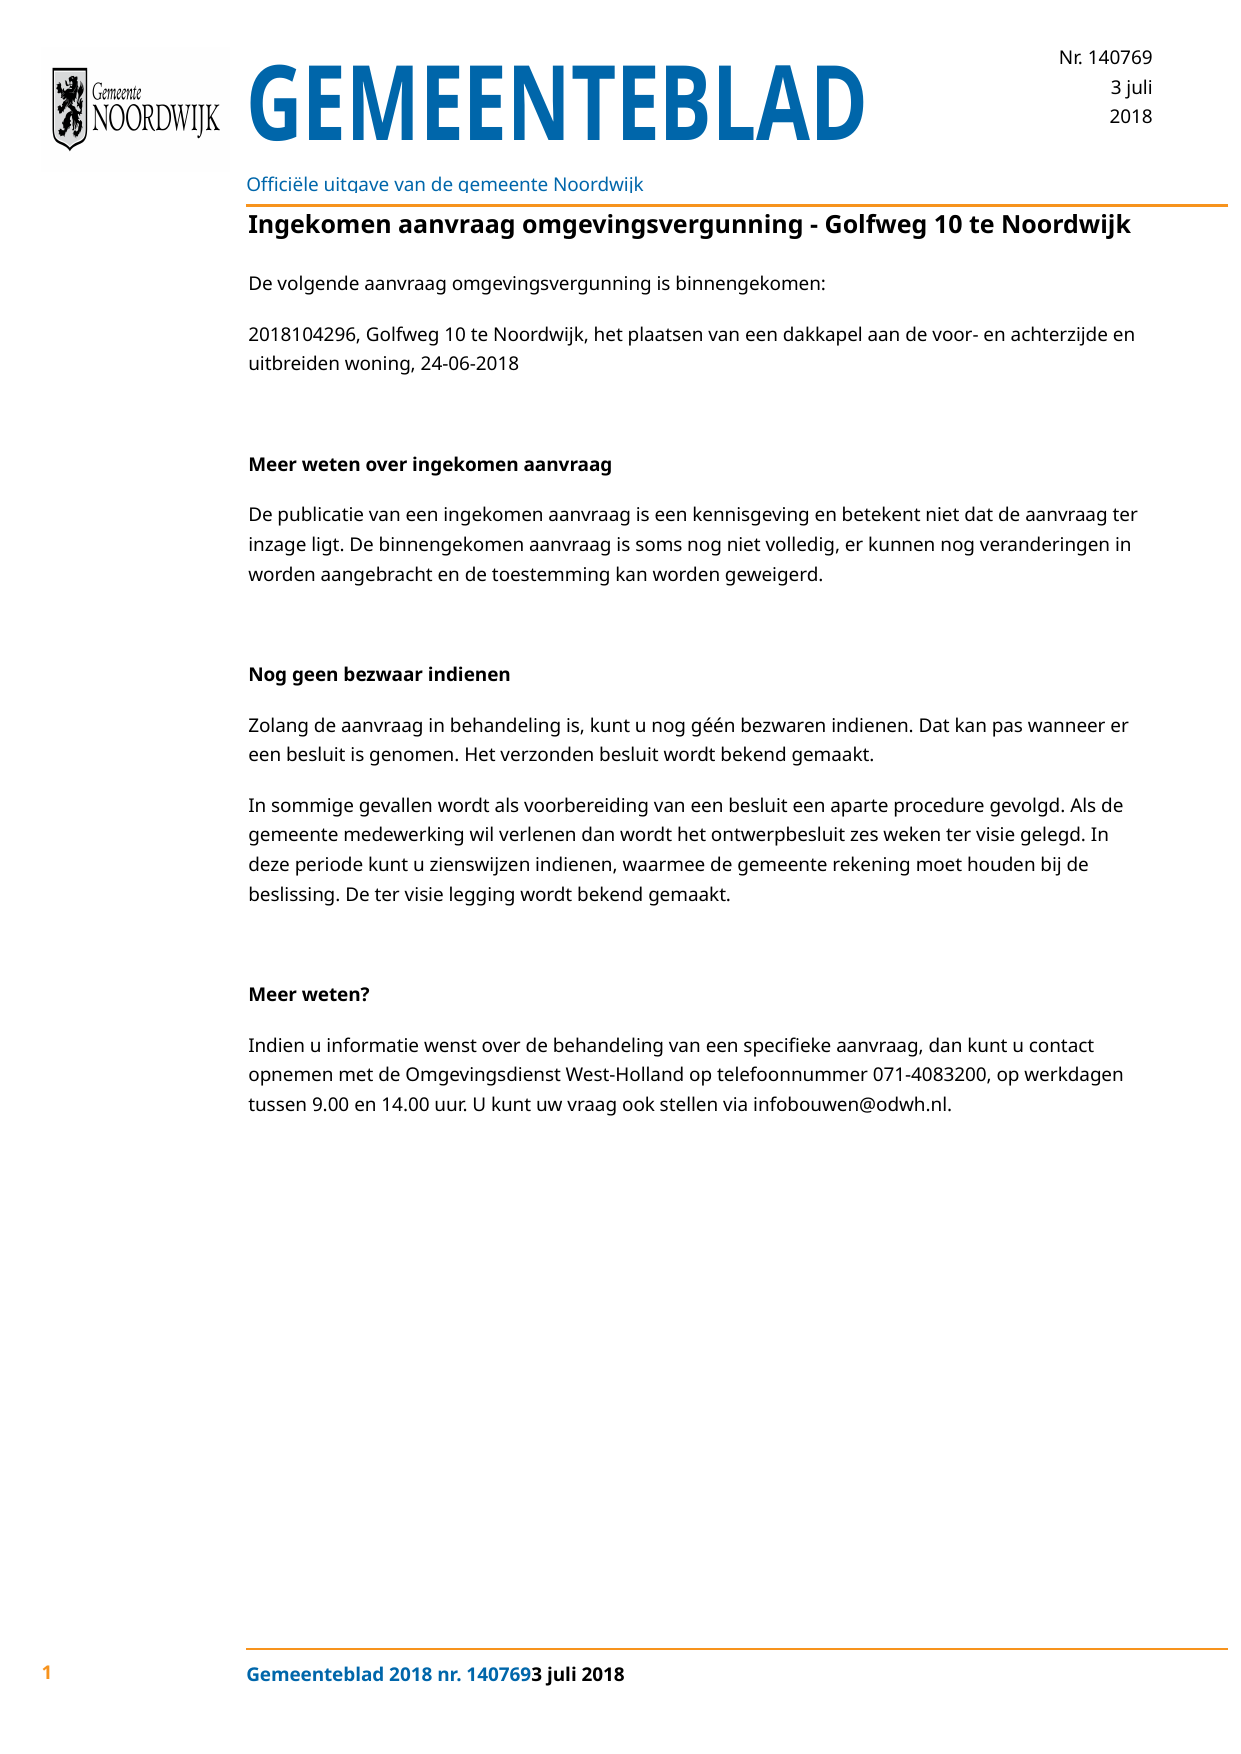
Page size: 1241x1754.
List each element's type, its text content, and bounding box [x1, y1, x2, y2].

text Ingekomen aanvraag omgevingsvergunning - Golfweg 10 te Noordwijk [248, 207, 1152, 241]
text Meer weten? [248, 982, 1152, 1007]
text 2018104296, Golfweg 10 te Noordwijk, het plaatsen van een dakkapel aan de voor- en achterzijde en uitbreiden woning, 24-06-2018 [248, 321, 1152, 376]
text De volgende aanvraag omgevingsvergunning is binnengekomen: [248, 270, 1152, 296]
text De publicatie van een ingekomen aanvraag is een kennisgeving en betekent niet dat de aanvraag ter inzage ligt. De binnengekomen aanvraag is soms nog niet volledig, er kunnen nog veranderingen in worden aangebracht en de toestemming kan worden geweigerd. [248, 502, 1152, 586]
picture [41, 47, 231, 172]
text Indien u informatie wenst over de behandeling van een specifieke aanvraag, dan kunt u contact opnemen met de Omgevingsdienst West-Holland op telefoonnummer 071-4083200, op werkdagen tussen 9.00 en 14.00 uur. U kunt uw vraag ook stellen via infobouwen@odwh.nl. [248, 1032, 1152, 1117]
text Nog geen bezwaar indienen [248, 662, 1152, 687]
text Zolang de aanvraag in behandeling is, kunt u nog géén bezwaren indienen. Dat kan pas wanneer er een besluit is genomen. Het verzonden besluit wordt bekend gemaakt. [248, 712, 1152, 767]
text Meer weten over ingekomen aanvraag [248, 451, 1152, 477]
text In sommige gevallen wordt als voorbereiding van een besluit een aparte procedure gevolgd. Als de gemeente medewerking wil verlenen dan wordt het ontwerpbesluit zes weken ter visie gelegd. In deze periode kunt u zienswijzen indienen, waarmee de gemeente rekening moet houden bij de beslissing. De ter visie legging wordt bekend gemaakt. [248, 792, 1152, 906]
